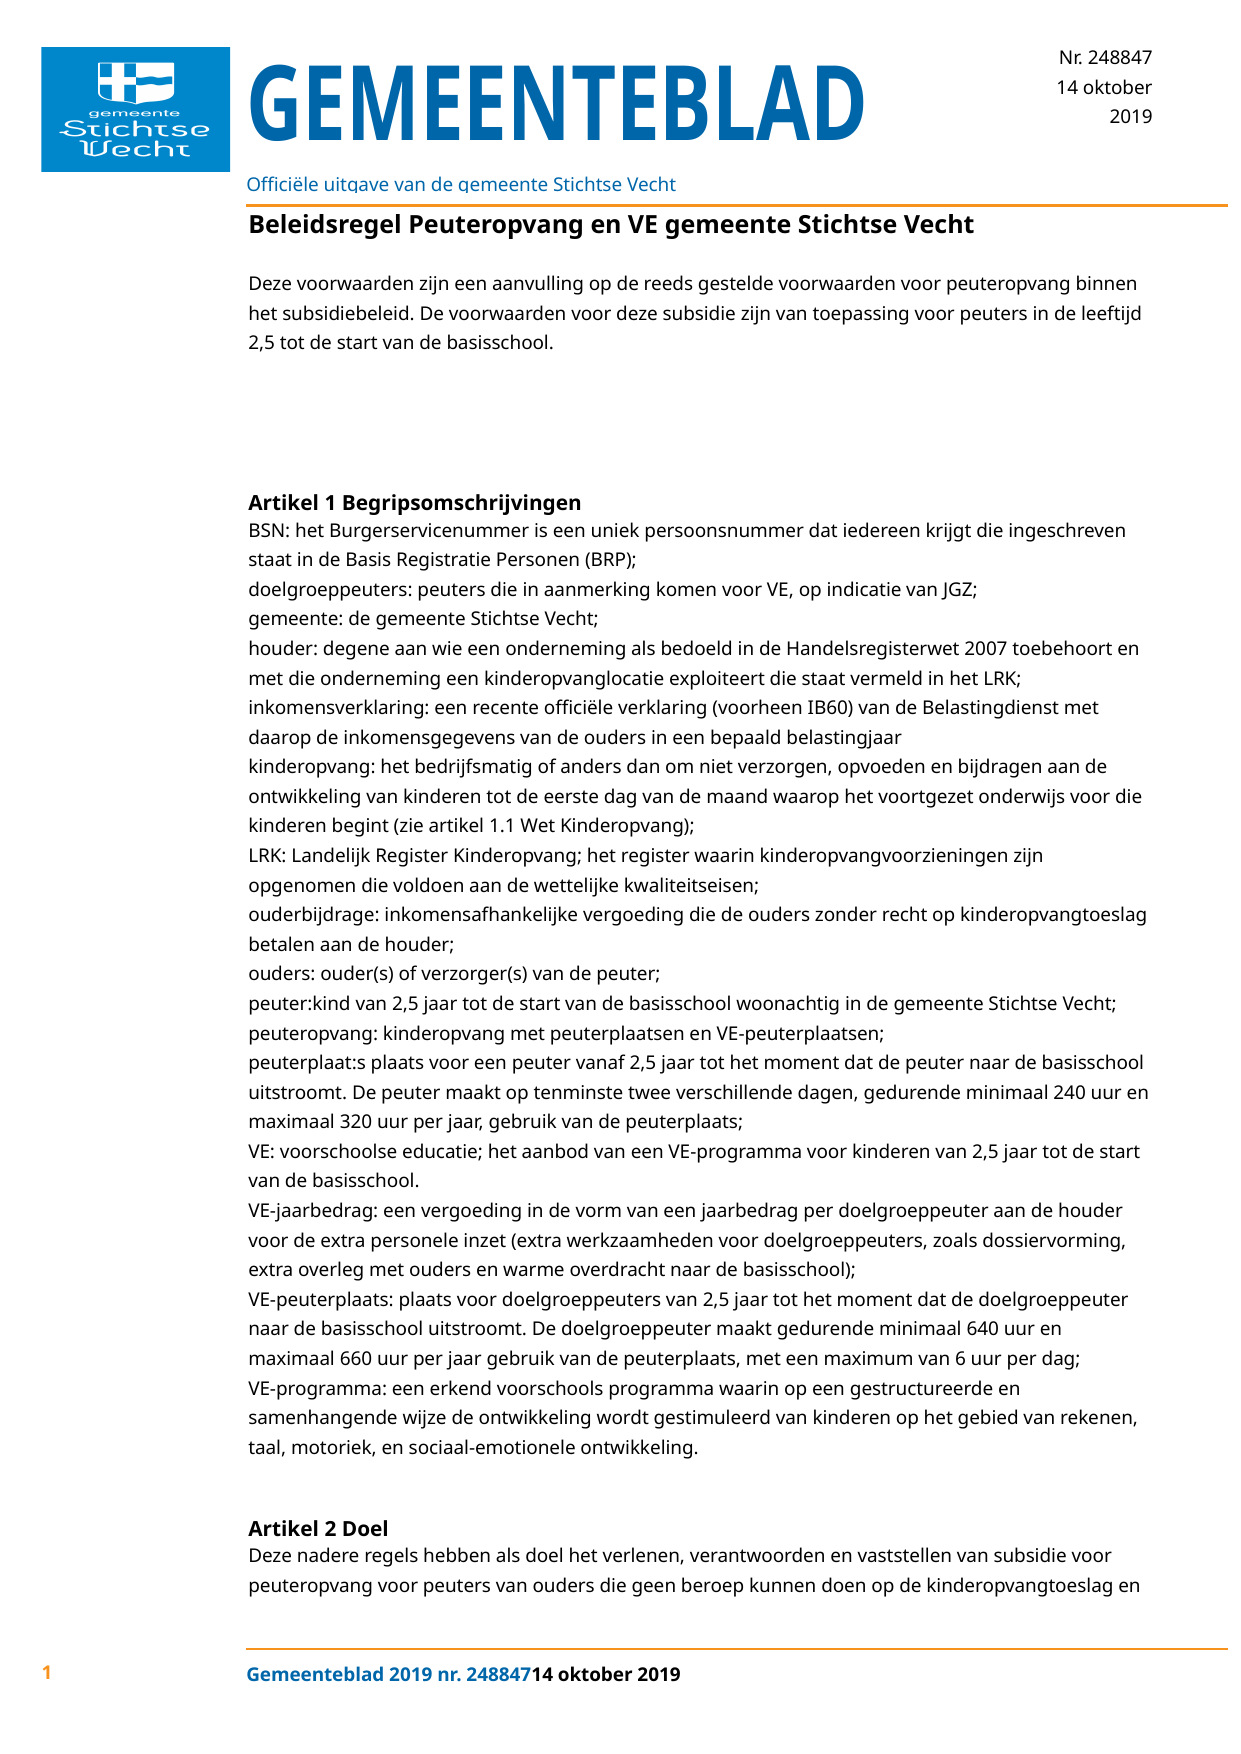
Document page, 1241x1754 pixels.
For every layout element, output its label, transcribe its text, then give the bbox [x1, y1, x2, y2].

picture [99, 63, 135, 101]
text LRK: Landelijk Register Kinderopvang; het register waarin kinderopvangvoorzieningen zijn opgenomen die voldoen aan de wettelijke kwaliteitseisen; [248, 842, 1152, 897]
text inkomensverklaring: een recente officiële verklaring (voorheen IB60) van de Belastingdienst met daarop de inkomensgegevens van de ouders in een bepaald belastingjaar [248, 694, 1152, 749]
text ouders: ouder(s) of verzorger(s) van de peuter; [248, 961, 1152, 986]
text Artikel 1 Begripsomschrijvingen [248, 488, 1152, 517]
text VE-peuterplaats: plaats voor doelgroeppeuters van 2,5 jaar tot het moment dat de doelgroeppeuter naar de basisschool uitstroomt. De doelgroeppeuter maakt gedurende minimaal 640 uur en maximaal 660 uur per jaar gebruik van de peuterplaats, met een maximum van 6 uur per dag; [248, 1286, 1152, 1371]
text houder: degene aan wie een onderneming als bedoeld in de Handelsregisterwet 2007 toebehoort en met die onderneming een kinderopvanglocatie exploiteert die staat vermeld in het LRK; [248, 635, 1152, 690]
text Deze nadere regels hebben als doel het verlenen, verantwoorden en vaststellen van subsidie voor peuteropvang voor peuters van ouders die geen beroep kunnen doen op de kinderopvangtoeslag en [248, 1542, 1152, 1598]
text Artikel 2 Doel [248, 1514, 1152, 1542]
text peuterplaat:s plaats voor een peuter vanaf 2,5 jaar tot het moment dat de peuter naar de basisschool uitstroomt. De peuter maakt op tenminste twee verschillende dagen, gedurende minimaal 240 uur en maximaal 320 uur per jaar, gebruik van de peuterplaats; [248, 1049, 1152, 1134]
text kinderopvang: het bedrijfsmatig of anders dan om niet verzorgen, opvoeden en bijdragen aan de ontwikkeling van kinderen tot de eerste dag van de maand waarop het voortgezet onderwijs voor die kinderen begint (zie artikel 1.1 Wet Kinderopvang); [248, 753, 1152, 838]
text VE-programma: een erkend voorschools programma waarin op een gestructureerde en samenhangende wijze de ontwikkeling wordt gestimuleerd van kinderen op het gebied van rekenen, taal, motoriek, en sociaal-emotionele ontwikkeling. [248, 1375, 1152, 1459]
picture [137, 63, 174, 103]
text VE: voorschoolse educatie; het aanbod van een VE-programma voor kinderen van 2,5 jaar tot de start van de basisschool. [248, 1138, 1152, 1193]
text doelgroeppeuters: peuters die in aanmerking komen voor VE, op indicatie van JGZ; [248, 576, 1152, 602]
text Deze voorwaarden zijn een aanvulling op de reeds gestelde voorwaarden voor peuteropvang binnen het subsidiebeleid. De voorwaarden voor deze subsidie zijn van toepassing voor peuters in de leeftijd 2,5 tot de start van de basisschool. [248, 270, 1152, 355]
text peuter:kind van 2,5 jaar tot de start van de basisschool woonachtig in de gemeente Stichtse Vecht; [248, 990, 1152, 1016]
text Beleidsregel Peuteropvang en VE gemeente Stichtse Vecht [248, 207, 1152, 241]
text gemeente: de gemeente Stichtse Vecht; [248, 606, 1152, 631]
text ouderbijdrage: inkomensafhankelijke vergoeding die de ouders zonder recht op kinderopvangtoeslag betalen aan de houder; [248, 901, 1152, 957]
text VE-jaarbedrag: een vergoeding in de vorm van een jaarbedrag per doelgroeppeuter aan de houder voor de extra personele inzet (extra werkzaamheden voor doelgroeppeuters, zoals dossiervorming, extra overleg met ouders en warme overdracht naar de basisschool); [248, 1197, 1152, 1282]
text BSN: het Burgerservicenummer is een uniek persoonsnummer dat iedereen krijgt die ingeschreven staat in de Basis Registratie Personen (BRP); [248, 517, 1152, 572]
text peuteropvang: kinderopvang met peuterplaatsen en VE-peuterplaatsen; [248, 1020, 1152, 1045]
